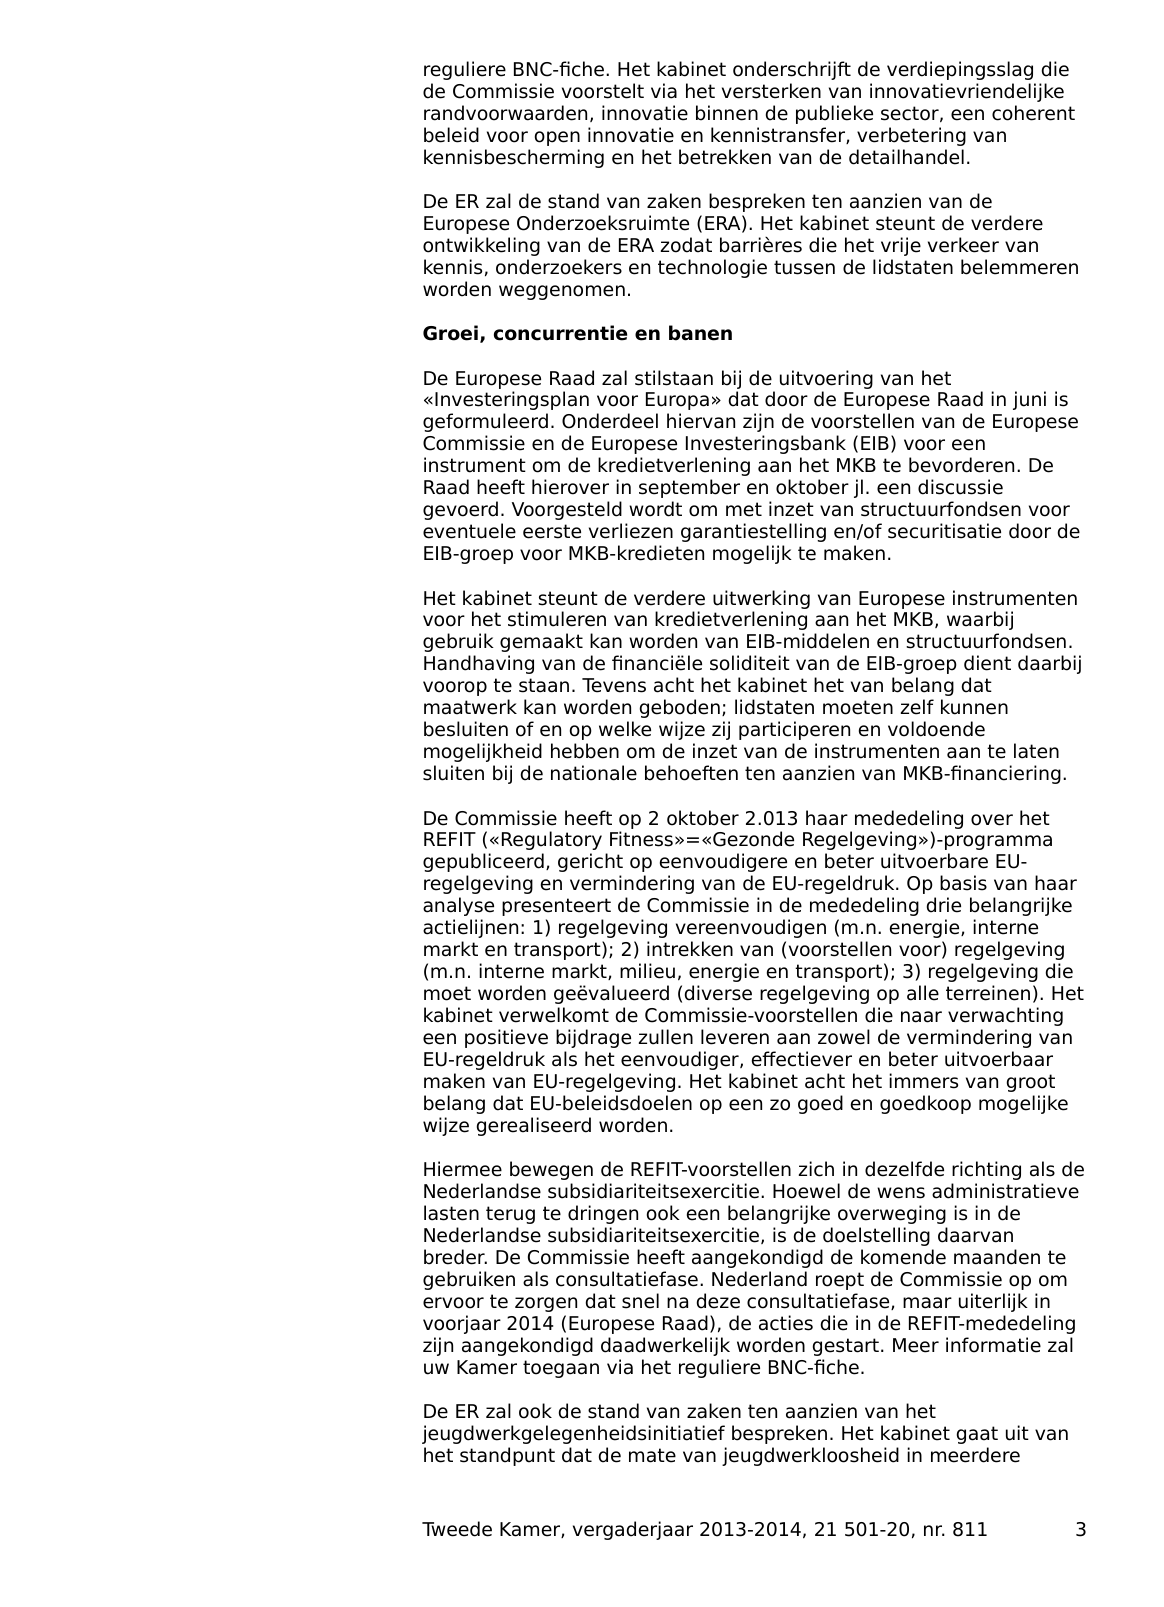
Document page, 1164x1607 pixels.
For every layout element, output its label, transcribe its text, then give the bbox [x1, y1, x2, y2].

text De Commissie heeft op 2 oktober 2.013 haar mededeling over het REFIT («Regulatory Fitness»=«Gezonde Regelgeving»)-programma gepubliceerd, gericht op eenvoudigere en beter uitvoerbare EU-regelgeving en vermindering van de EU-regeldruk. Op basis van haar analyse presenteert de Commissie in de mededeling drie belangrijke actielijnen: 1) regelgeving vereenvoudigen (m.n. energie, interne markt en transport); 2) intrekken van (voorstellen voor) regelgeving (m.n. interne markt, milieu, energie en transport); 3) regelgeving die moet worden geëvalueerd (diverse regelgeving op alle terreinen). Het kabinet verwelkomt de Commissie-voorstellen die naar verwachting een positieve bijdrage zullen leveren aan zowel de vermindering van EU-regeldruk als het eenvoudiger, effectiever en beter uitvoerbaar maken van EU-regelgeving. Het kabinet acht het immers van groot belang dat EU-beleidsdoelen op een zo goed en goedkoop mogelijke wijze gerealiseerd worden. [422, 807, 1087, 1137]
text De Europese Raad zal stilstaan bij de uitvoering van het «Investeringsplan voor Europa» dat door de Europese Raad in juni is geformuleerd. Onderdeel hiervan zijn de voorstellen van de Europese Commissie en de Europese Investeringsbank (EIB) voor een instrument om de kredietverlening aan het MKB te bevorderen. De Raad heeft hierover in september en oktober jl. een discussie gevoerd. Voorgesteld wordt om met inzet van structuurfondsen voor eventuele eerste verliezen garantiestelling en/of securitisatie door de EIB-groep voor MKB-kredieten mogelijk te maken. [422, 367, 1087, 565]
subtitle Groei, concurrentie en banen [422, 323, 1087, 345]
text Hiermee bewegen de REFIT-voorstellen zich in dezelfde richting als de Nederlandse subsidiariteitsexercitie. Hoewel de wens administratieve lasten terug te dringen ook een belangrijke overweging is in de Nederlandse subsidiariteitsexercitie, is de doelstelling daarvan breder. De Commissie heeft aangekondigd de komende maanden te gebruiken als consultatiefase. Nederland roept de Commissie op om ervoor te zorgen dat snel na deze consultatiefase, maar uiterlijk in voorjaar 2014 (Europese Raad), de acties die in de REFIT-mededeling zijn aangekondigd daadwerkelijk worden gestart. Meer informatie zal uw Kamer toegaan via het reguliere BNC-fiche. [422, 1159, 1087, 1379]
text De ER zal ook de stand van zaken ten aanzien van het jeugdwerkgelegenheidsinitiatief bespreken. Het kabinet gaat uit van het standpunt dat de mate van jeugdwerkloosheid in meerdere [422, 1401, 1087, 1467]
text reguliere BNC-fiche. Het kabinet onderschrijft de verdiepingsslag die de Commissie voorstelt via het versterken van innovatievriendelijke randvoorwaarden, innovatie binnen de publieke sector, een coherent beleid voor open innovatie en kennistransfer, verbetering van kennisbescherming en het betrekken van de detailhandel. [422, 59, 1087, 169]
text De ER zal de stand van zaken bespreken ten aanzien van de Europese Onderzoeksruimte (ERA). Het kabinet steunt de verdere ontwikkeling van de ERA zodat barrières die het vrije verkeer van kennis, onderzoekers en technologie tussen de lidstaten belemmeren worden weggenomen. [422, 191, 1087, 301]
text Het kabinet steunt de verdere uitwerking van Europese instrumenten voor het stimuleren van kredietverlening aan het MKB, waarbij gebruik gemaakt kan worden van EIB-middelen en structuurfondsen. Handhaving van de financiële soliditeit van de EIB-groep dient daarbij voorop te staan. Tevens acht het kabinet het van belang dat maatwerk kan worden geboden; lidstaten moeten zelf kunnen besluiten of en op welke wijze zij participeren en voldoende mogelijkheid hebben om de inzet van de instrumenten aan te laten sluiten bij de nationale behoeften ten aanzien van MKB-financiering. [422, 587, 1087, 785]
